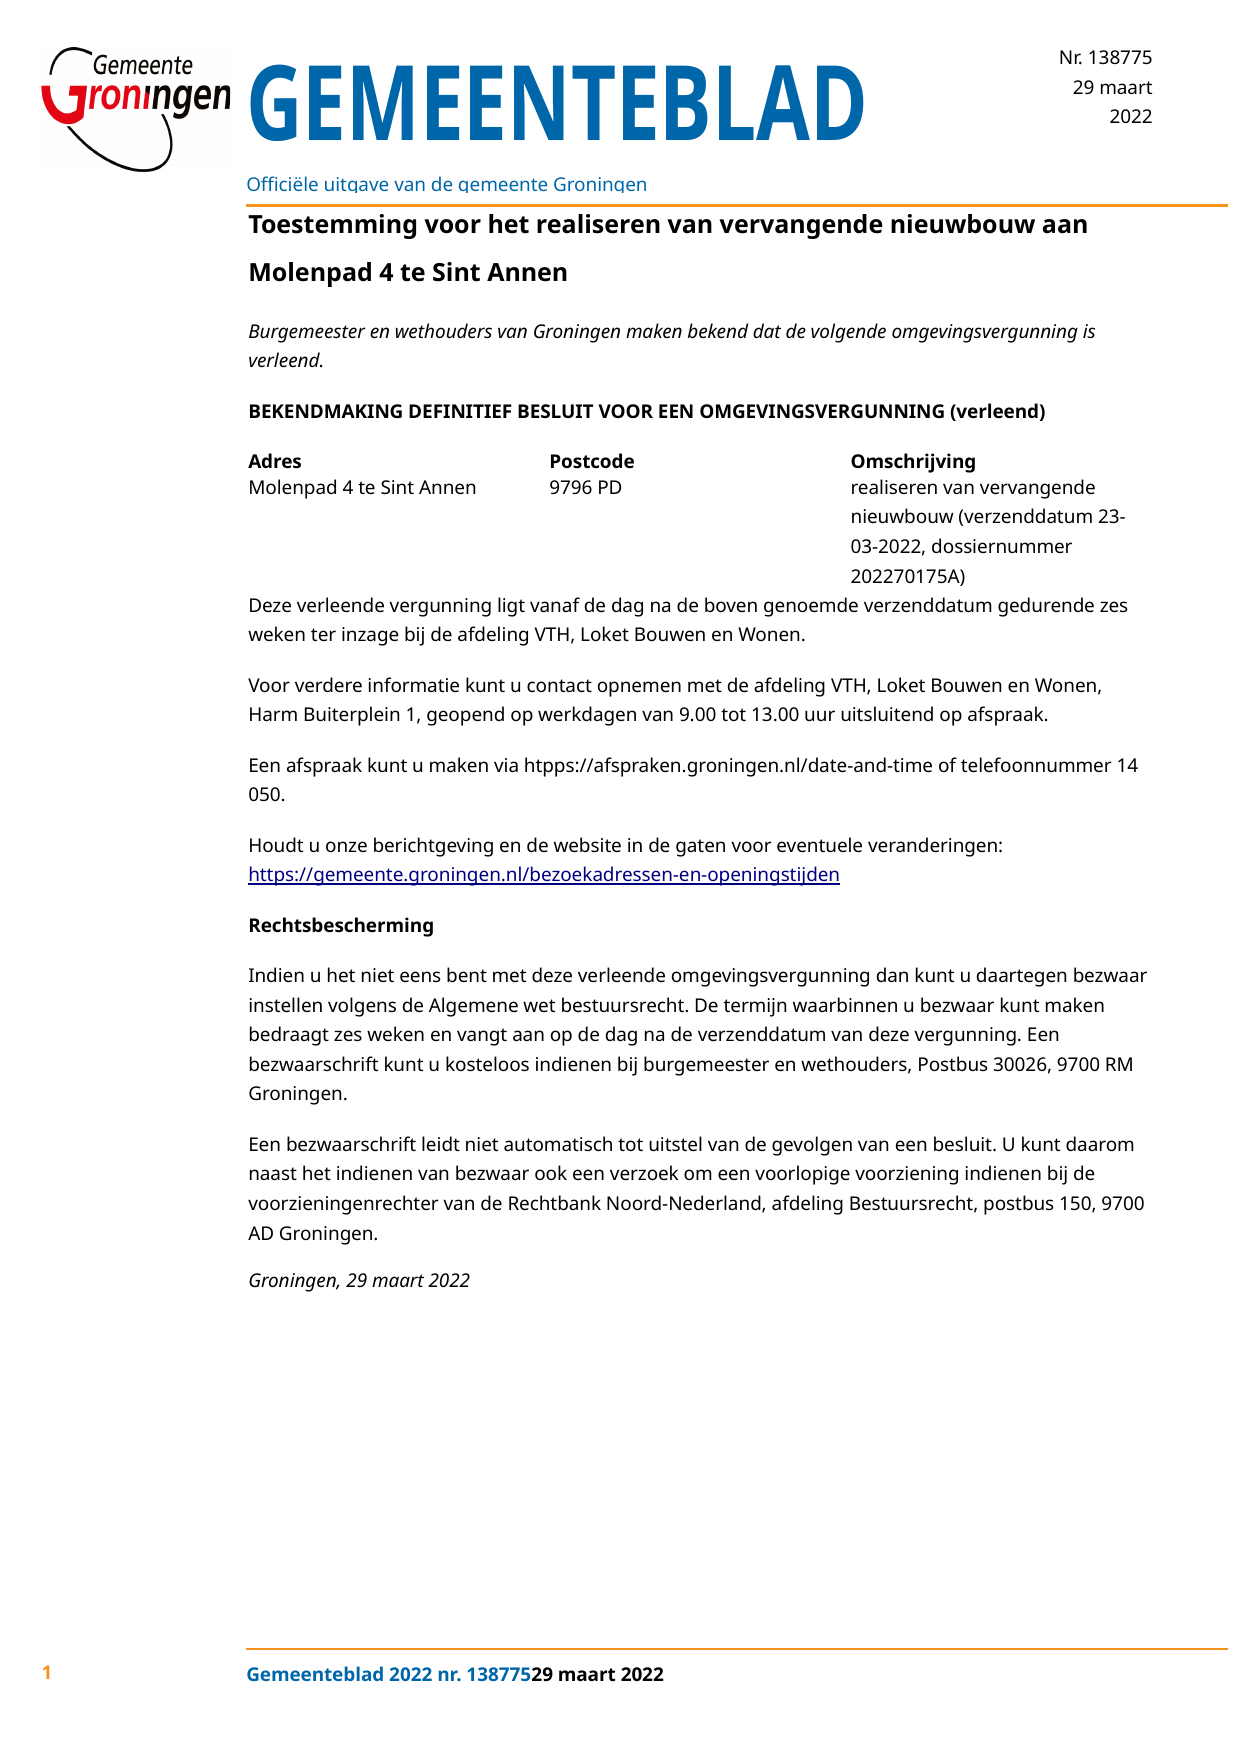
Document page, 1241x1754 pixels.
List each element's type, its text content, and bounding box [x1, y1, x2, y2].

text BEKENDMAKING DEFINITIEF BESLUIT VOOR EEN OMGEVINGSVERGUNNING (verleend) [248, 398, 1152, 424]
text Toestemming voor het realiseren van vervangende nieuwbouw aan Molenpad 4 te Sint Annen [248, 207, 1152, 288]
text Indien u het niet eens bent met deze verleende omgevingsvergunning dan kunt u daartegen bezwaar instellen volgens de Algemene wet bestuursrecht. De termijn waarbinnen u bezwaar kunt maken bedraagt zes weken en vangt aan op de dag na de verzenddatum van deze vergunning. Een bezwaarschrift kunt u kosteloos indienen bij burgemeester en wethouders, Postbus 30026, 9700 RM Groningen. [248, 962, 1152, 1106]
text Voor verdere informatie kunt u contact opnemen met de afdeling VTH, Loket Bouwen en Wonen, Harm Buiterplein 1, geopend op werkdagen van 9.00 tot 13.00 uur uitsluitend op afspraak. [248, 672, 1152, 727]
text Groningen, 29 maart 2022 [248, 1268, 1152, 1293]
table_cell realiseren van vervangende nieuwbouw (verzenddatum 23-03-2022, dossiernummer 202270175A) [850, 474, 1152, 589]
table_header Adres [248, 449, 549, 474]
text Een afspraak kunt u maken via htpps://afspraken.groningen.nl/date-and-time of telefoonnummer 14 050. [248, 752, 1152, 807]
text Burgemeester en wethouders van Groningen maken bekend dat de volgende omgevingsvergunning is verleend. [248, 318, 1152, 373]
text Houdt u onze berichtgeving en de website in de gaten voor eventuele veranderingen: https://gemeente.groningen.nl/bezoekadressen-en-openingstijden [248, 832, 1152, 887]
text Rechtsbescherming [248, 912, 1152, 938]
text Een bezwaarschrift leidt niet automatisch tot uitstel van de gevolgen van een besluit. U kunt daarom naast het indienen van bezwaar ook een verzoek om een voorlopige voorziening indienen bij de voorzieningenrechter van de Rechtbank Noord-Nederland, afdeling Bestuursrecht, postbus 150, 9700 AD Groningen. [248, 1131, 1152, 1246]
table_header Postcode [549, 449, 850, 474]
table_cell 9796 PD [549, 474, 850, 589]
table_cell Molenpad 4 te Sint Annen [248, 474, 549, 589]
picture [41, 47, 231, 172]
table_header Omschrijving [850, 449, 1152, 474]
text Deze verleende vergunning ligt vanaf de dag na de boven genoemde verzenddatum gedurende zes weken ter inzage bij de afdeling VTH, Loket Bouwen en Wonen. [248, 592, 1152, 647]
